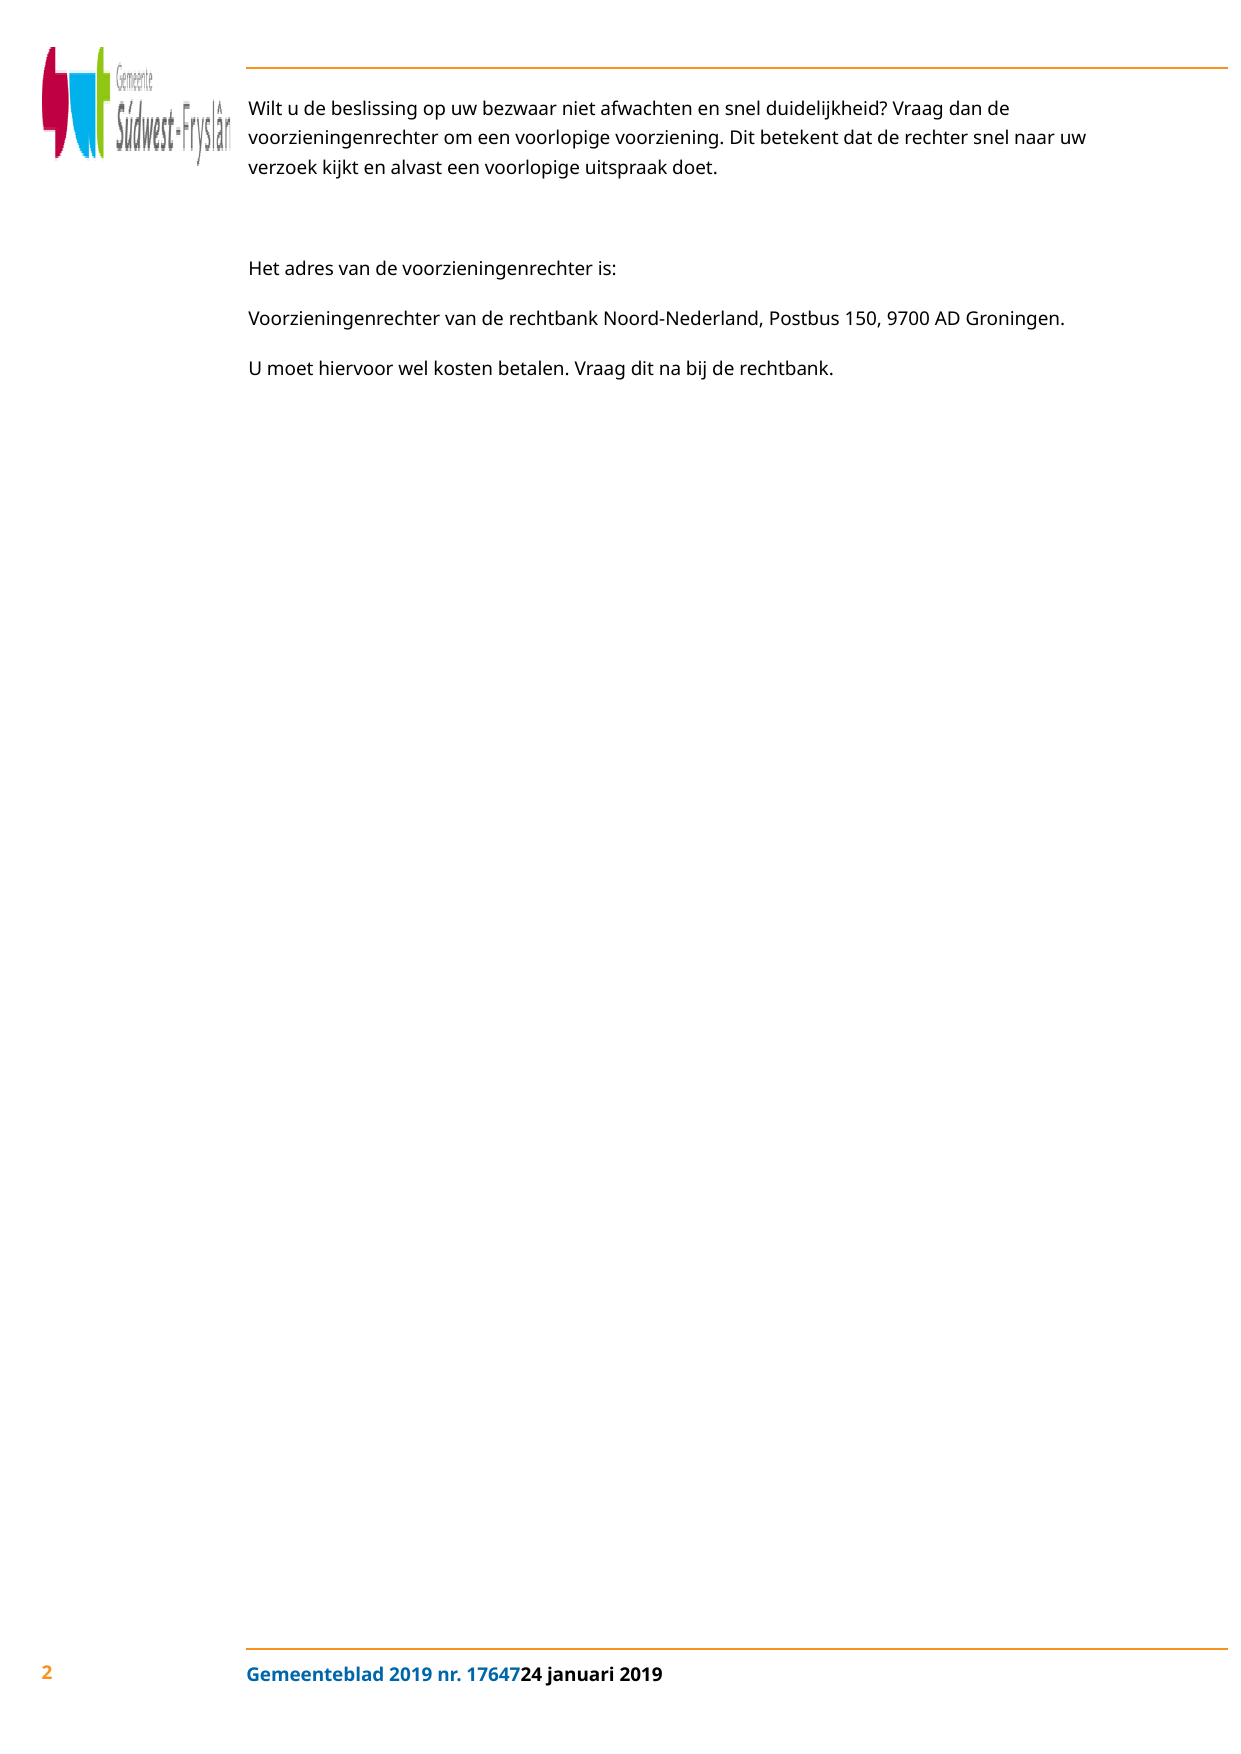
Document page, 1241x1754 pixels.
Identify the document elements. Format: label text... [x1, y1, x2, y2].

text Het adres van de voorzieningenrechter is: [248, 255, 1152, 281]
text Voorzieningenrechter van de rechtbank Noord-Nederland, Postbus 150, 9700 AD Groningen. [248, 305, 1152, 331]
picture [41, 47, 231, 172]
text Wilt u de beslissing op uw bezwaar niet afwachten en snel duidelijkheid? Vraag dan de voorzieningenrechter om een voorlopige voorziening. Dit betekent dat de rechter snel naar uw verzoek kijkt en alvast een voorlopige uitspraak doet. [248, 95, 1152, 180]
text U moet hiervoor wel kosten betalen. Vraag dit na bij de rechtbank. [248, 356, 1152, 381]
